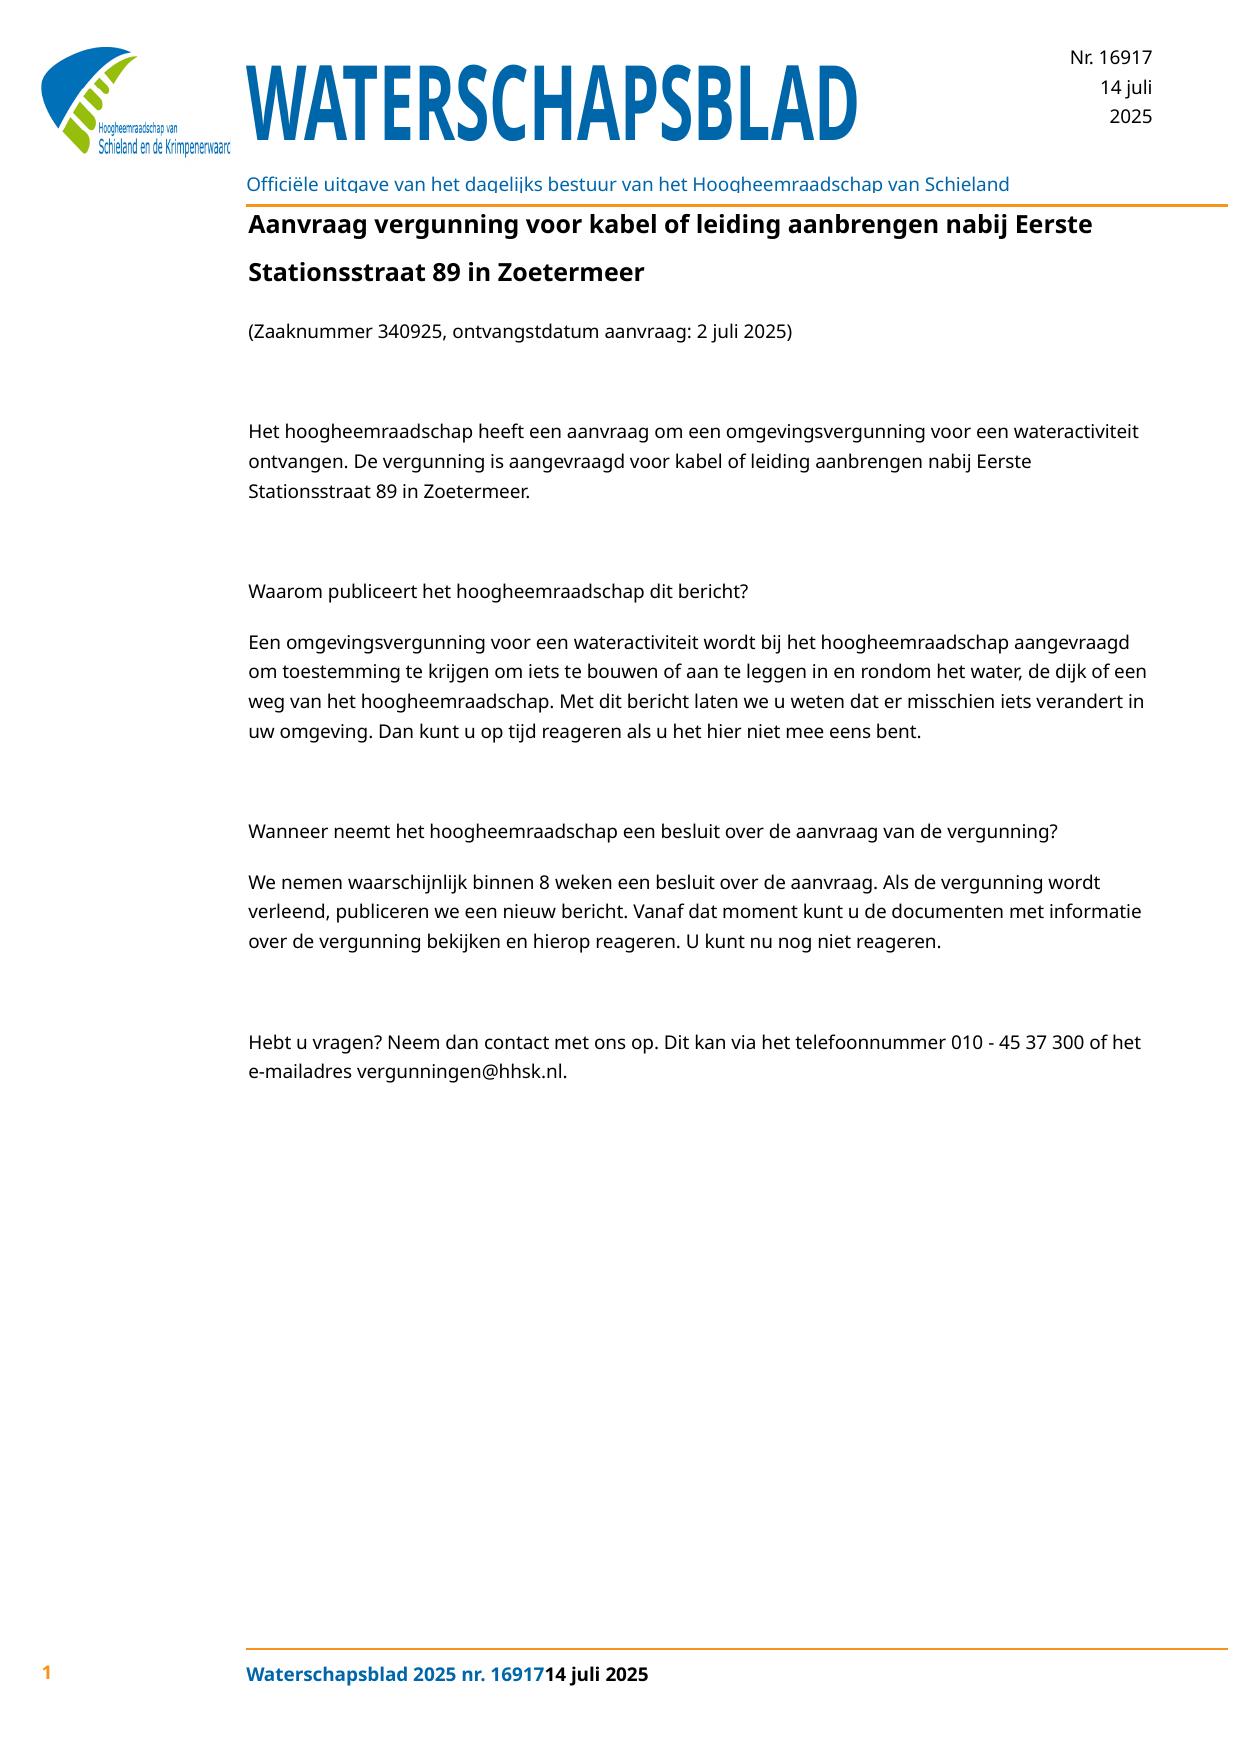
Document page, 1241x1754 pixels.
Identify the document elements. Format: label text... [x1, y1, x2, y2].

text We nemen waarschijnlijk binnen 8 weken een besluit over de aanvraag. Als de vergunning wordt verleend, publiceren we een nieuw bericht. Vanaf dat moment kunt u de documenten met informatie over de vergunning bekijken en hierop reageren. U kunt nu nog niet reageren. [248, 869, 1152, 954]
text Hebt u vragen? Neem dan contact met ons op. Dit kan via het telefoonnummer 010 - 45 37 300 of het e-mailadres vergunningen@hhsk.nl. [248, 1029, 1152, 1084]
picture [41, 47, 231, 172]
text Een omgevingsvergunning voor een wateractiviteit wordt bij het hoogheemraadschap aangevraagd om toestemming te krijgen om iets te bouwen of aan te leggen in en rondom het water, de dijk of een weg van het hoogheemraadschap. Met dit bericht laten we u weten dat er misschien iets verandert in uw omgeving. Dan kunt u op tijd reageren als u het hier niet mee eens bent. [248, 629, 1152, 744]
text Aanvraag vergunning voor kabel of leiding aanbrengen nabij Eerste Stationsstraat 89 in Zoetermeer [248, 207, 1152, 288]
text Waarom publiceert het hoogheemraadschap dit bericht? [248, 579, 1152, 604]
text Wanneer neemt het hoogheemraadschap een besluit over de aanvraag van de vergunning? [248, 819, 1152, 844]
text (Zaaknummer 340925, ontvangstdatum aanvraag: 2 juli 2025) [248, 318, 1152, 344]
text Het hoogheemraadschap heeft een aanvraag om een omgevingsvergunning voor een wateractiviteit ontvangen. De vergunning is aangevraagd voor kabel of leiding aanbrengen nabij Eerste Stationsstraat 89 in Zoetermeer. [248, 419, 1152, 504]
